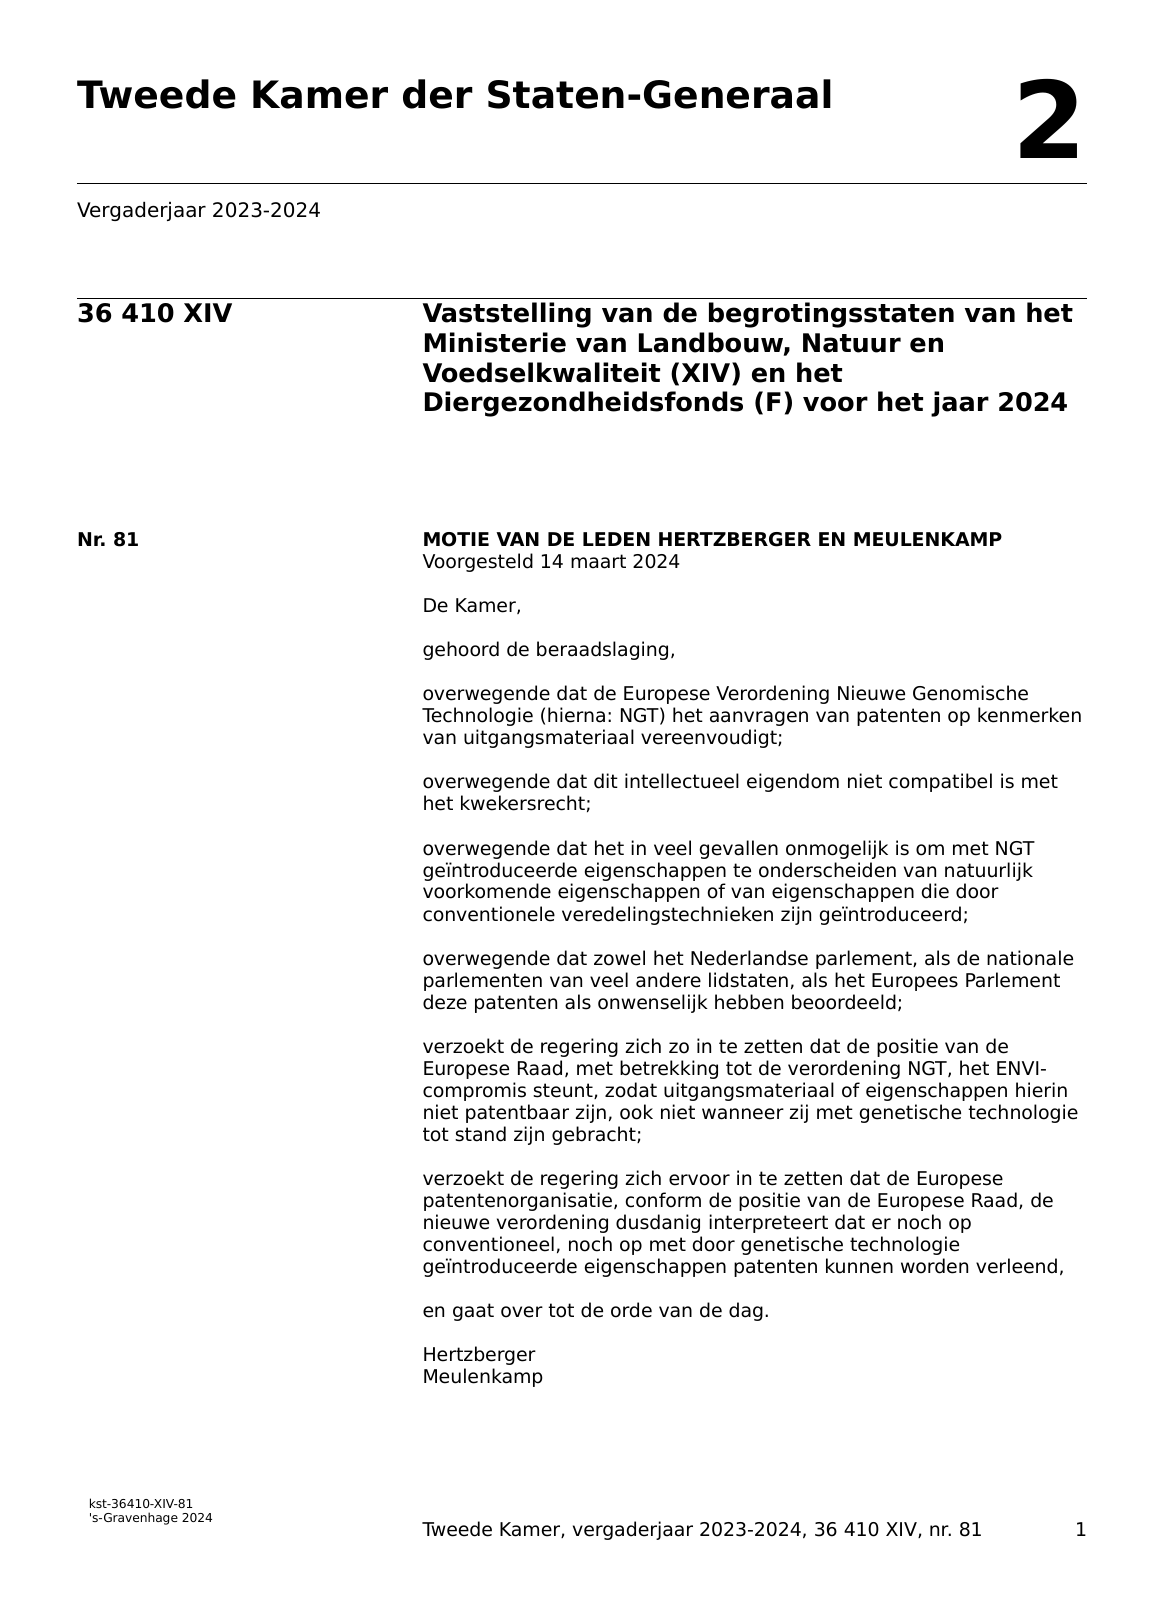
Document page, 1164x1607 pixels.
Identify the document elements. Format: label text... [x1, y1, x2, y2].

text overwegende dat het in veel gevallen onmogelijk is om met NGT geïntroduceerde eigenschappen te onderscheiden van natuurlijk voorkomende eigenschappen of van eigenschappen die door conventionele veredelingstechnieken zijn geïntroduceerd; [422, 837, 1087, 925]
text gehoord de beraadslaging, [422, 639, 1087, 661]
text overwegende dat dit intellectueel eigendom niet compatibel is met het kwekersrecht; [422, 771, 1087, 815]
text overwegende dat de Europese Verordening Nieuwe Genomische Technologie (hierna: NGT) het aanvragen van patenten op kenmerken van uitgangsmateriaal vereenvoudigt; [422, 683, 1087, 749]
table_cell Vergaderjaar 2023-2024 [77, 184, 1087, 298]
text verzoekt de regering zich ervoor in te zetten dat de Europese patentenorganisatie, conform de positie van de Europese Raad, de nieuwe verordening dusdanig interpreteert dat er noch op conventioneel, noch op met door genetische technologie geïntroduceerde eigenschappen patenten kunnen worden verleend, [422, 1168, 1087, 1278]
text Meulenkamp [422, 1366, 1087, 1388]
text 's-Gravenhage 2024 [88, 1511, 323, 1525]
table_header Tweede Kamer der Staten-Generaal [77, 59, 886, 183]
text Voorgesteld 14 maart 2024 [422, 551, 1087, 573]
text verzoekt de regering zich zo in te zetten dat de positie van de Europese Raad, met betrekking tot de verordening NGT, het ENVI-compromis steunt, zodat uitgangsmateriaal of eigenschappen hierin niet patentbaar zijn, ook niet wanneer zij met genetische technologie tot stand zijn gebracht; [422, 1036, 1087, 1146]
text en gaat over tot de orde van de dag. [422, 1300, 1087, 1322]
subtitle 36 410 XIV Vaststelling van de begrotingsstaten van het Ministerie van Landbouw, Natuur en Voedselkwaliteit (XIV) en het Diergezondheidsfonds (F) voor het jaar 2024 [77, 299, 1087, 418]
text Hertzberger [422, 1344, 1087, 1366]
text De Kamer, [422, 595, 1087, 617]
subtitle Nr. 81 MOTIE VAN DE LEDEN HERTZBERGER EN MEULENKAMP [77, 529, 1087, 551]
table_header 2 [886, 59, 1087, 183]
text kst-36410-XIV-81 [88, 1497, 323, 1511]
text overwegende dat zowel het Nederlandse parlement, als de nationale parlementen van veel andere lidstaten, als het Europees Parlement deze patenten als onwenselijk hebben beoordeeld; [422, 948, 1087, 1013]
